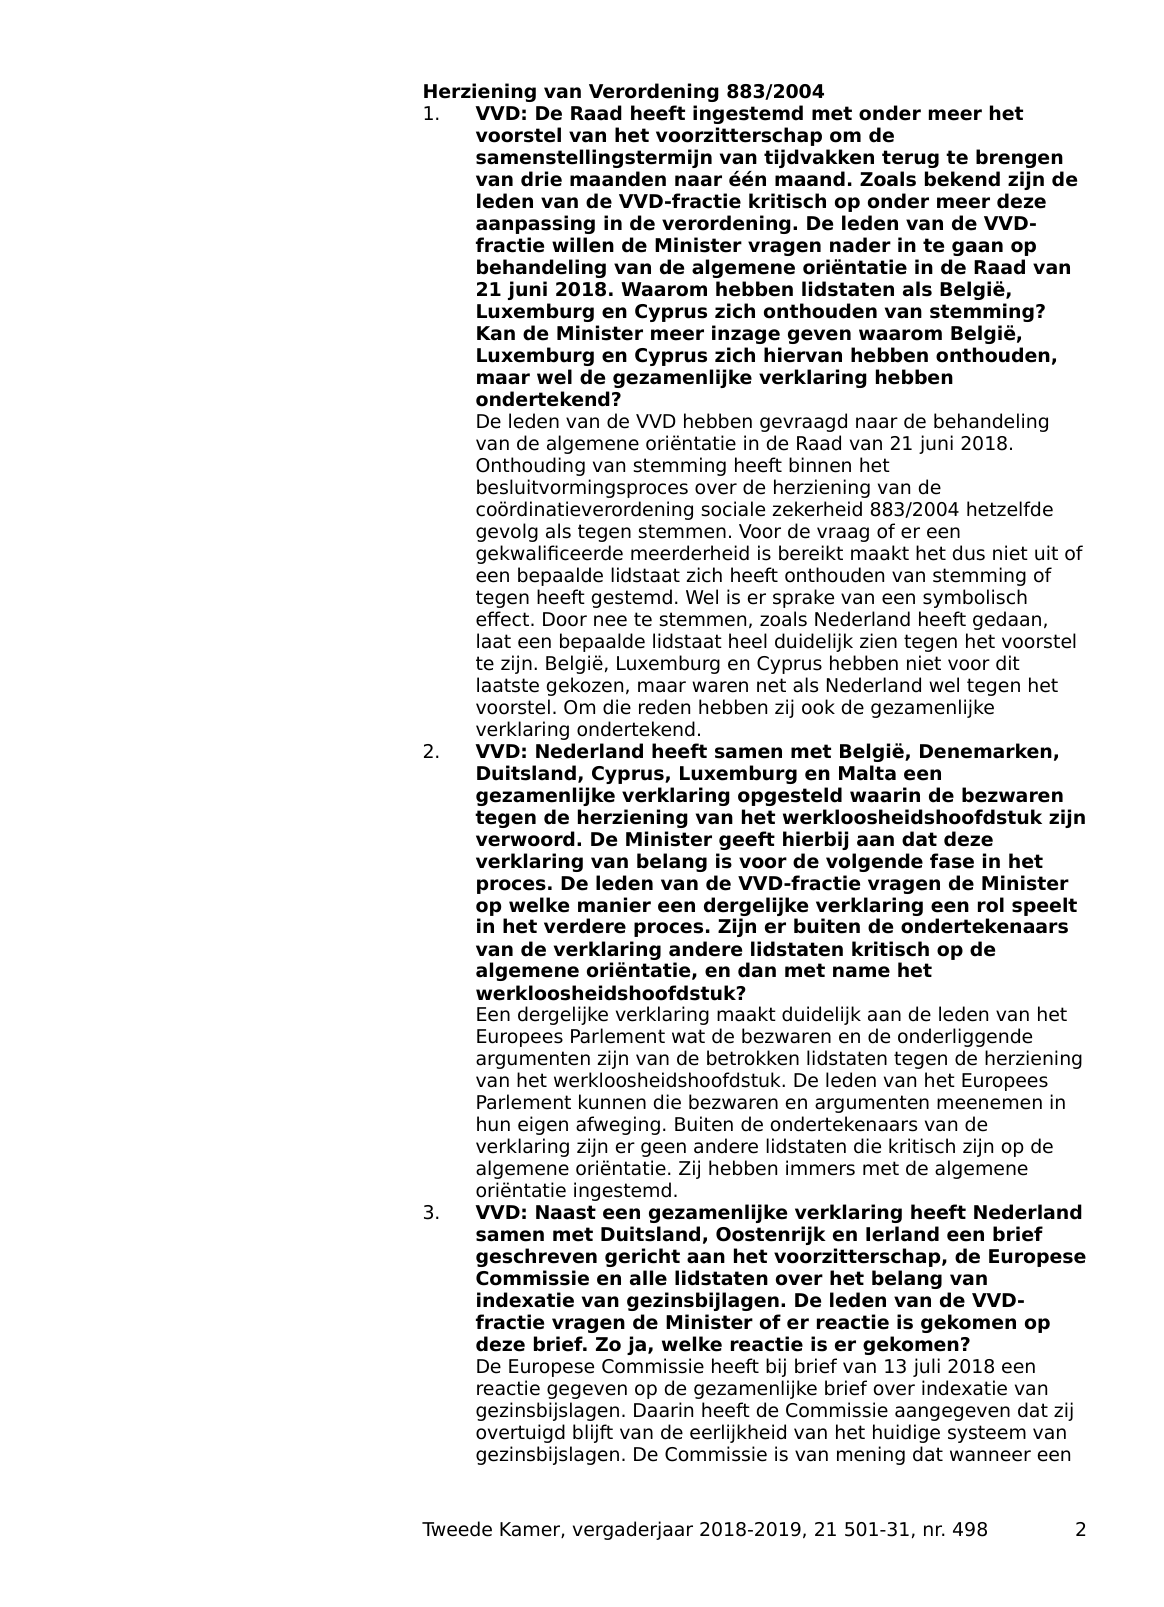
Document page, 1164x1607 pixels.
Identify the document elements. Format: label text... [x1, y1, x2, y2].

text 3. VVD: Naast een gezamenlijke verklaring heeft Nederland samen met Duitsland, Oostenrijk en Ierland een brief geschreven gericht aan het voorzitterschap, de Europese Commissie en alle lidstaten over het belang van indexatie van gezinsbijlagen. De leden van de VVD-fractie vragen de Minister of er reactie is gekomen op deze brief. Zo ja, welke reactie is er gekomen? [422, 1202, 1087, 1356]
text Een dergelijke verklaring maakt duidelijk aan de leden van het Europees Parlement wat de bezwaren en de onderliggende argumenten zijn van de betrokken lidstaten tegen de herziening van het werkloosheidshoofdstuk. De leden van het Europees Parlement kunnen die bezwaren en argumenten meenemen in hun eigen afweging. Buiten de ondertekenaars van de verklaring zijn er geen andere lidstaten die kritisch zijn op de algemene oriëntatie. Zij hebben immers met de algemene oriëntatie ingestemd. [475, 1004, 1087, 1202]
text De leden van de VVD hebben gevraagd naar de behandeling van de algemene oriëntatie in de Raad van 21 juni 2018. Onthouding van stemming heeft binnen het besluitvormingsproces over de herziening van de coördinatieverordening sociale zekerheid 883/2004 hetzelfde gevolg als tegen stemmen. Voor de vraag of er een gekwalificeerde meerderheid is bereikt maakt het dus niet uit of een bepaalde lidstaat zich heeft onthouden van stemming of tegen heeft gestemd. Wel is er sprake van een symbolisch effect. Door nee te stemmen, zoals Nederland heeft gedaan, laat een bepaalde lidstaat heel duidelijk zien tegen het voorstel te zijn. België, Luxemburg en Cyprus hebben niet voor dit laatste gekozen, maar waren net als Nederland wel tegen het voorstel. Om die reden hebben zij ook de gezamenlijke verklaring ondertekend. [475, 411, 1087, 741]
text 1. VVD: De Raad heeft ingestemd met onder meer het voorstel van het voorzitterschap om de samenstellingstermijn van tijdvakken terug te brengen van drie maanden naar één maand. Zoals bekend zijn de leden van de VVD-fractie kritisch op onder meer deze aanpassing in de verordening. De leden van de VVD-fractie willen de Minister vragen nader in te gaan op behandeling van de algemene oriëntatie in de Raad van 21 juni 2018. Waarom hebben lidstaten als België, Luxemburg en Cyprus zich onthouden van stemming? Kan de Minister meer inzage geven waarom België, Luxemburg en Cyprus zich hiervan hebben onthouden, maar wel de gezamenlijke verklaring hebben ondertekend? [422, 103, 1087, 411]
text De Europese Commissie heeft bij brief van 13 juli 2018 een reactie gegeven op de gezamenlijke brief over indexatie van gezinsbijslagen. Daarin heeft de Commissie aangegeven dat zij overtuigd blijft van de eerlijkheid van het huidige systeem van gezinsbijslagen. De Commissie is van mening dat wanneer een [475, 1356, 1087, 1466]
text 2. VVD: Nederland heeft samen met België, Denemarken, Duitsland, Cyprus, Luxemburg en Malta een gezamenlijke verklaring opgesteld waarin de bezwaren tegen de herziening van het werkloosheidshoofdstuk zijn verwoord. De Minister geeft hierbij aan dat deze verklaring van belang is voor de volgende fase in het proces. De leden van de VVD-fractie vragen de Minister op welke manier een dergelijke verklaring een rol speelt in het verdere proces. Zijn er buiten de ondertekenaars van de verklaring andere lidstaten kritisch op de algemene oriëntatie, en dan met name het werkloosheidshoofdstuk? [422, 741, 1087, 1004]
subtitle Herziening van Verordening 883/2004 [422, 81, 1087, 103]
